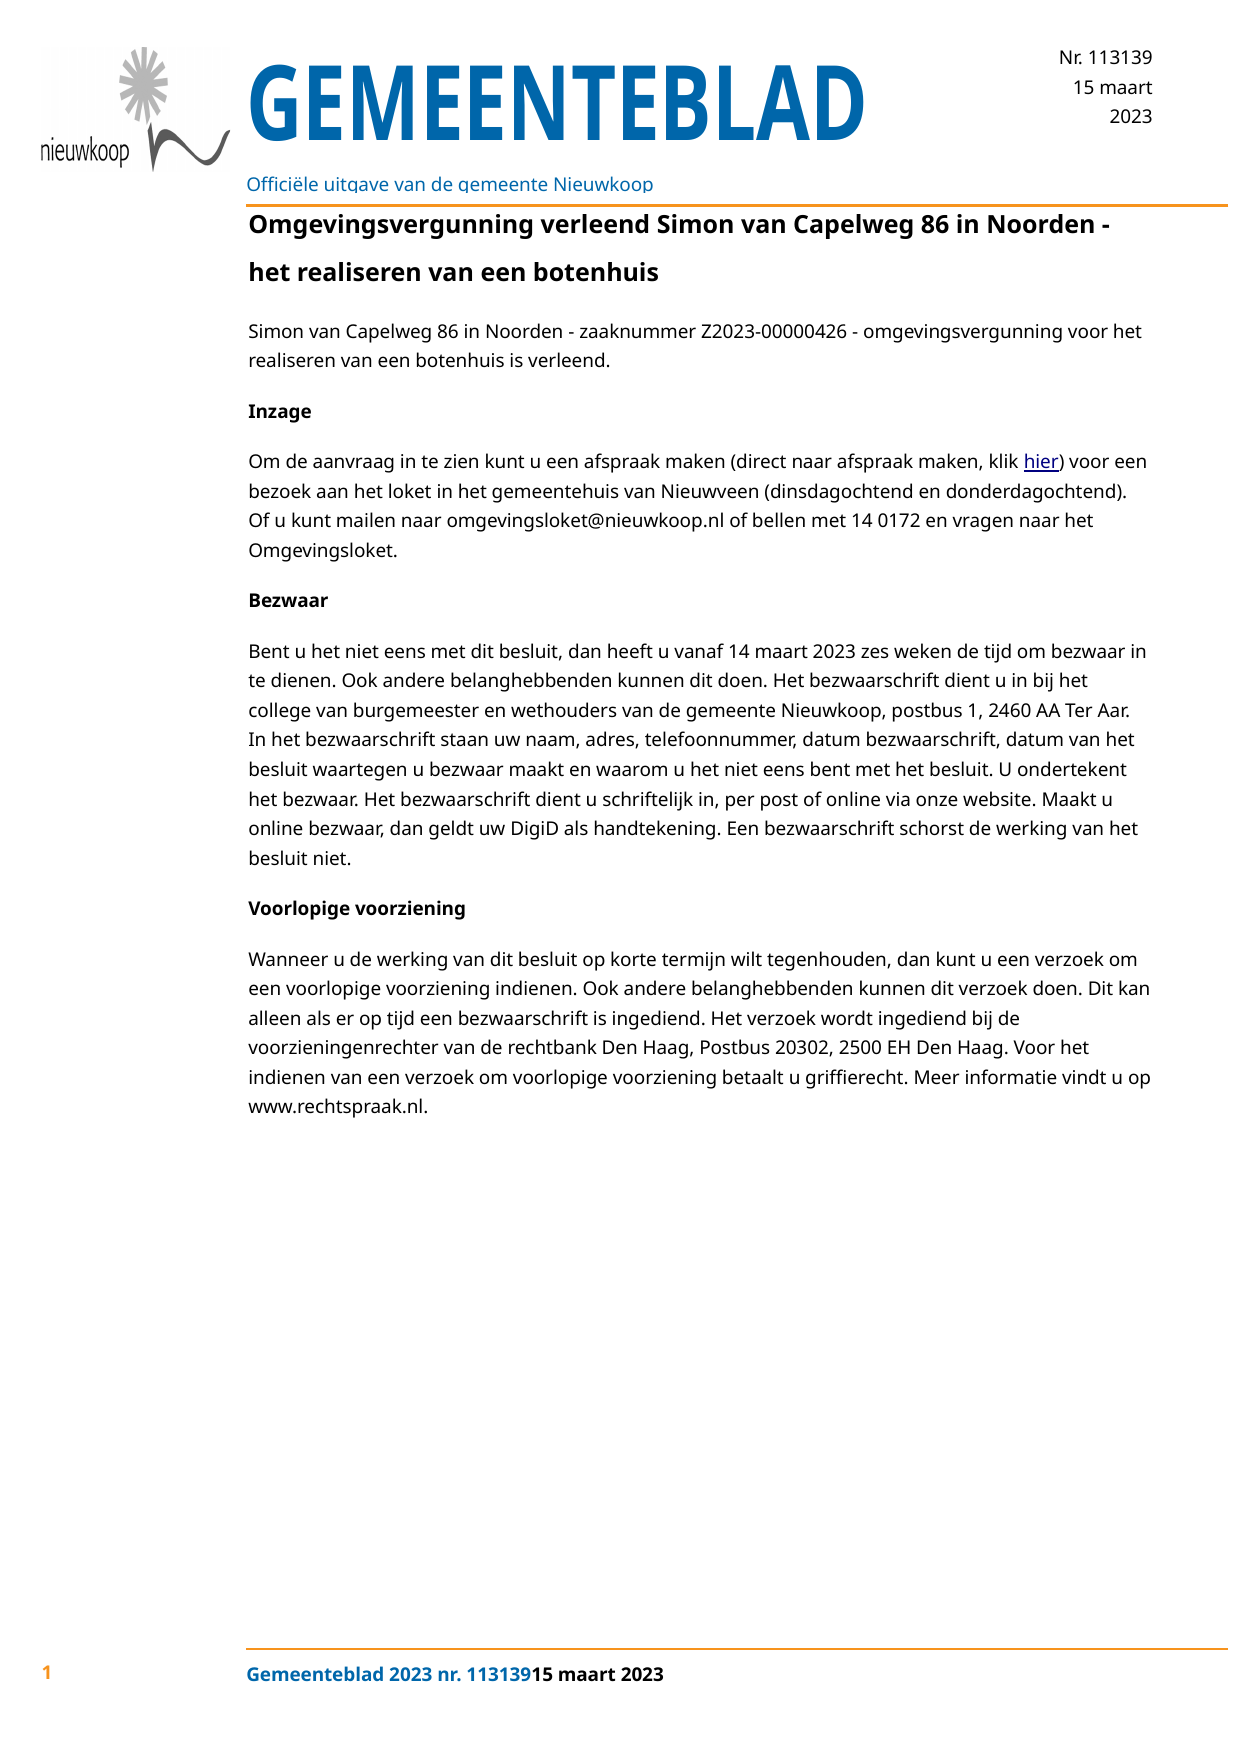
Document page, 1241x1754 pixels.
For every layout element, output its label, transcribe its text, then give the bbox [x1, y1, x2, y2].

text Simon van Capelweg 86 in Noorden - zaaknummer Z2023-00000426 - omgevingsvergunning voor het realiseren van een botenhuis is verleend. [248, 318, 1152, 373]
text Omgevingsvergunning verleend Simon van Capelweg 86 in Noorden - het realiseren van een botenhuis [248, 207, 1152, 288]
text Bezwaar [248, 587, 1152, 613]
text Om de aanvraag in te zien kunt u een afspraak maken (direct naar afspraak maken, klik hier) voor een bezoek aan het loket in het gemeentehuis van Nieuwveen (dinsdagochtend en donderdagochtend). Of u kunt mailen naar omgevingsloket@nieuwkoop.nl of bellen met 14 0172 en vragen naar het Omgevingsloket. [248, 448, 1152, 563]
text Inzage [248, 398, 1152, 424]
picture [41, 47, 231, 172]
text Bent u het niet eens met dit besluit, dan heeft u vanaf 14 maart 2023 zes weken de tijd om bezwaar in te dienen. Ook andere belanghebbenden kunnen dit doen. Het bezwaarschrift dient u in bij het college van burgemeester en wethouders van de gemeente Nieuwkoop, postbus 1, 2460 AA Ter Aar. In het bezwaarschrift staan uw naam, adres, telefoonnummer, datum bezwaarschrift, datum van het besluit waartegen u bezwaar maakt en waarom u het niet eens bent met het besluit. U ondertekent het bezwaar. Het bezwaarschrift dient u schriftelijk in, per post of online via onze website. Maakt u online bezwaar, dan geldt uw DigiD als handtekening. Een bezwaarschrift schorst de werking van het besluit niet. [248, 638, 1152, 871]
text Voorlopige voorziening [248, 895, 1152, 921]
text Wanneer u de werking van dit besluit op korte termijn wilt tegenhouden, dan kunt u een verzoek om een voorlopige voorziening indienen. Ook andere belanghebbenden kunnen dit verzoek doen. Dit kan alleen als er op tijd een bezwaarschrift is ingediend. Het verzoek wordt ingediend bij de voorzieningenrechter van de rechtbank Den Haag, Postbus 20302, 2500 EH Den Haag. Voor het indienen van een verzoek om voorlopige voorziening betaalt u griffierecht. Meer informatie vindt u op www.rechtspraak.nl. [248, 946, 1152, 1119]
